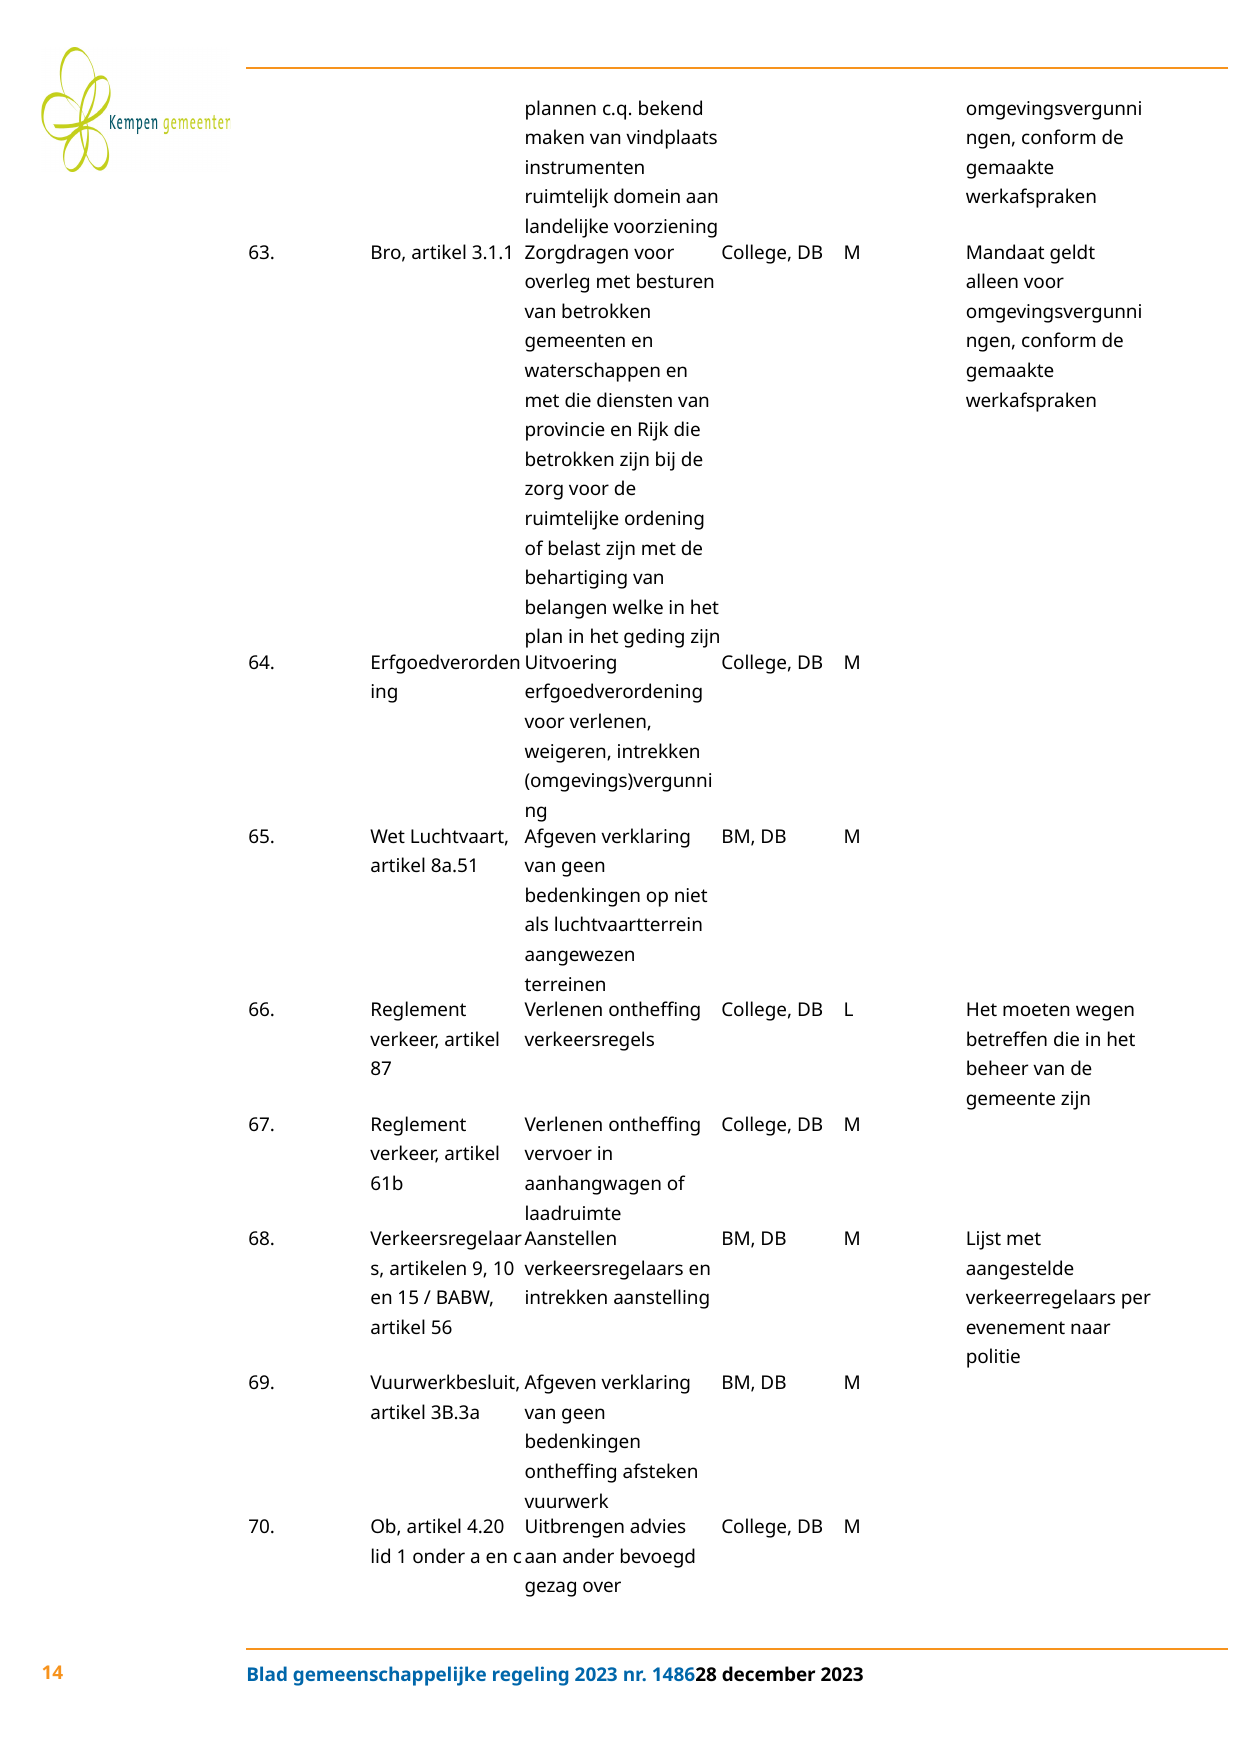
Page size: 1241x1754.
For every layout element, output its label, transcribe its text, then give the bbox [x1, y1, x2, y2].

table_cell Mandaat geldt alleen voor omgevingsvergunningen, conform de gemaakte werkafspraken [966, 239, 1152, 649]
table_cell [248, 95, 370, 239]
table_cell M [843, 649, 966, 823]
table_cell 66. [248, 996, 370, 1111]
table_cell BM, DB [721, 1370, 843, 1513]
table_cell [966, 1370, 1152, 1513]
table_cell Lijst met aangestelde verkeerregelaars per evenement naar politie [966, 1225, 1152, 1369]
table_cell 69. [248, 1370, 370, 1513]
table_cell Zorgdragen voor overleg met besturen van betrokken gemeenten en waterschappen en met die diensten van provincie en Rijk die betrokken zijn bij de zorg voor de ruimtelijke ordening of belast zijn met de behartiging van belangen welke in het plan in het geding zijn [524, 239, 721, 649]
table_cell Reglement verkeer, artikel 87 [370, 996, 524, 1111]
table_cell M [843, 1370, 966, 1513]
table_cell College, DB [721, 1514, 843, 1598]
table_cell [370, 95, 524, 239]
table_cell Wet Luchtvaart, artikel 8a.51 [370, 823, 524, 996]
table_cell Uitvoering erfgoedverordening voor verlenen, weigeren, intrekken (omgevings)vergunning [524, 649, 721, 823]
table_cell Afgeven verklaring van geen bedenkingen ontheffing afsteken vuurwerk [524, 1370, 721, 1513]
table_cell 68. [248, 1225, 370, 1369]
table_cell M [843, 1111, 966, 1225]
table_cell omgevingsvergunningen, conform de gemaakte werkafspraken [966, 95, 1152, 239]
table_cell [966, 1111, 1152, 1225]
table_cell Uitbrengen advies aan ander bevoegd gezag over [524, 1514, 721, 1598]
table_cell M [843, 823, 966, 996]
table_cell Aanstellen verkeersregelaars en intrekken aanstelling [524, 1225, 721, 1369]
table_cell College, DB [721, 239, 843, 649]
table_cell M [843, 1514, 966, 1598]
table_cell M [843, 1225, 966, 1369]
table_cell Afgeven verklaring van geen bedenkingen op niet als luchtvaartterrein aangewezen terreinen [524, 823, 721, 996]
table_cell [721, 95, 843, 239]
table_cell Verkeersregelaars, artikelen 9, 10 en 15 / BABW, artikel 56 [370, 1225, 524, 1369]
picture [41, 47, 231, 172]
table_cell 63. [248, 239, 370, 649]
table_cell plannen c.q. bekend maken van vindplaats instrumenten ruimtelijk domein aan landelijke voorziening [524, 95, 721, 239]
table_cell [966, 649, 1152, 823]
table_cell Vuurwerkbesluit, artikel 3B.3a [370, 1370, 524, 1513]
table_cell Reglement verkeer, artikel 61b [370, 1111, 524, 1225]
table_cell L [843, 996, 966, 1111]
table_cell College, DB [721, 649, 843, 823]
table_cell Erfgoedverordening [370, 649, 524, 823]
table_cell [843, 95, 966, 239]
table_cell Ob, artikel 4.20 lid 1 onder a en c [370, 1514, 524, 1598]
table_cell Het moeten wegen betreffen die in het beheer van de gemeente zijn [966, 996, 1152, 1111]
table_cell BM, DB [721, 1225, 843, 1369]
table_cell [966, 823, 1152, 996]
table_cell Verlenen ontheffing verkeersregels [524, 996, 721, 1111]
table_cell College, DB [721, 996, 843, 1111]
table_cell College, DB [721, 1111, 843, 1225]
table_cell 70. [248, 1514, 370, 1598]
table_cell [966, 1514, 1152, 1598]
table_cell 65. [248, 823, 370, 996]
table_cell 64. [248, 649, 370, 823]
table_cell Bro, artikel 3.1.1 [370, 239, 524, 649]
table_cell 67. [248, 1111, 370, 1225]
table_cell BM, DB [721, 823, 843, 996]
table_cell M [843, 239, 966, 649]
table_cell Verlenen ontheffing vervoer in aanhangwagen of laadruimte [524, 1111, 721, 1225]
